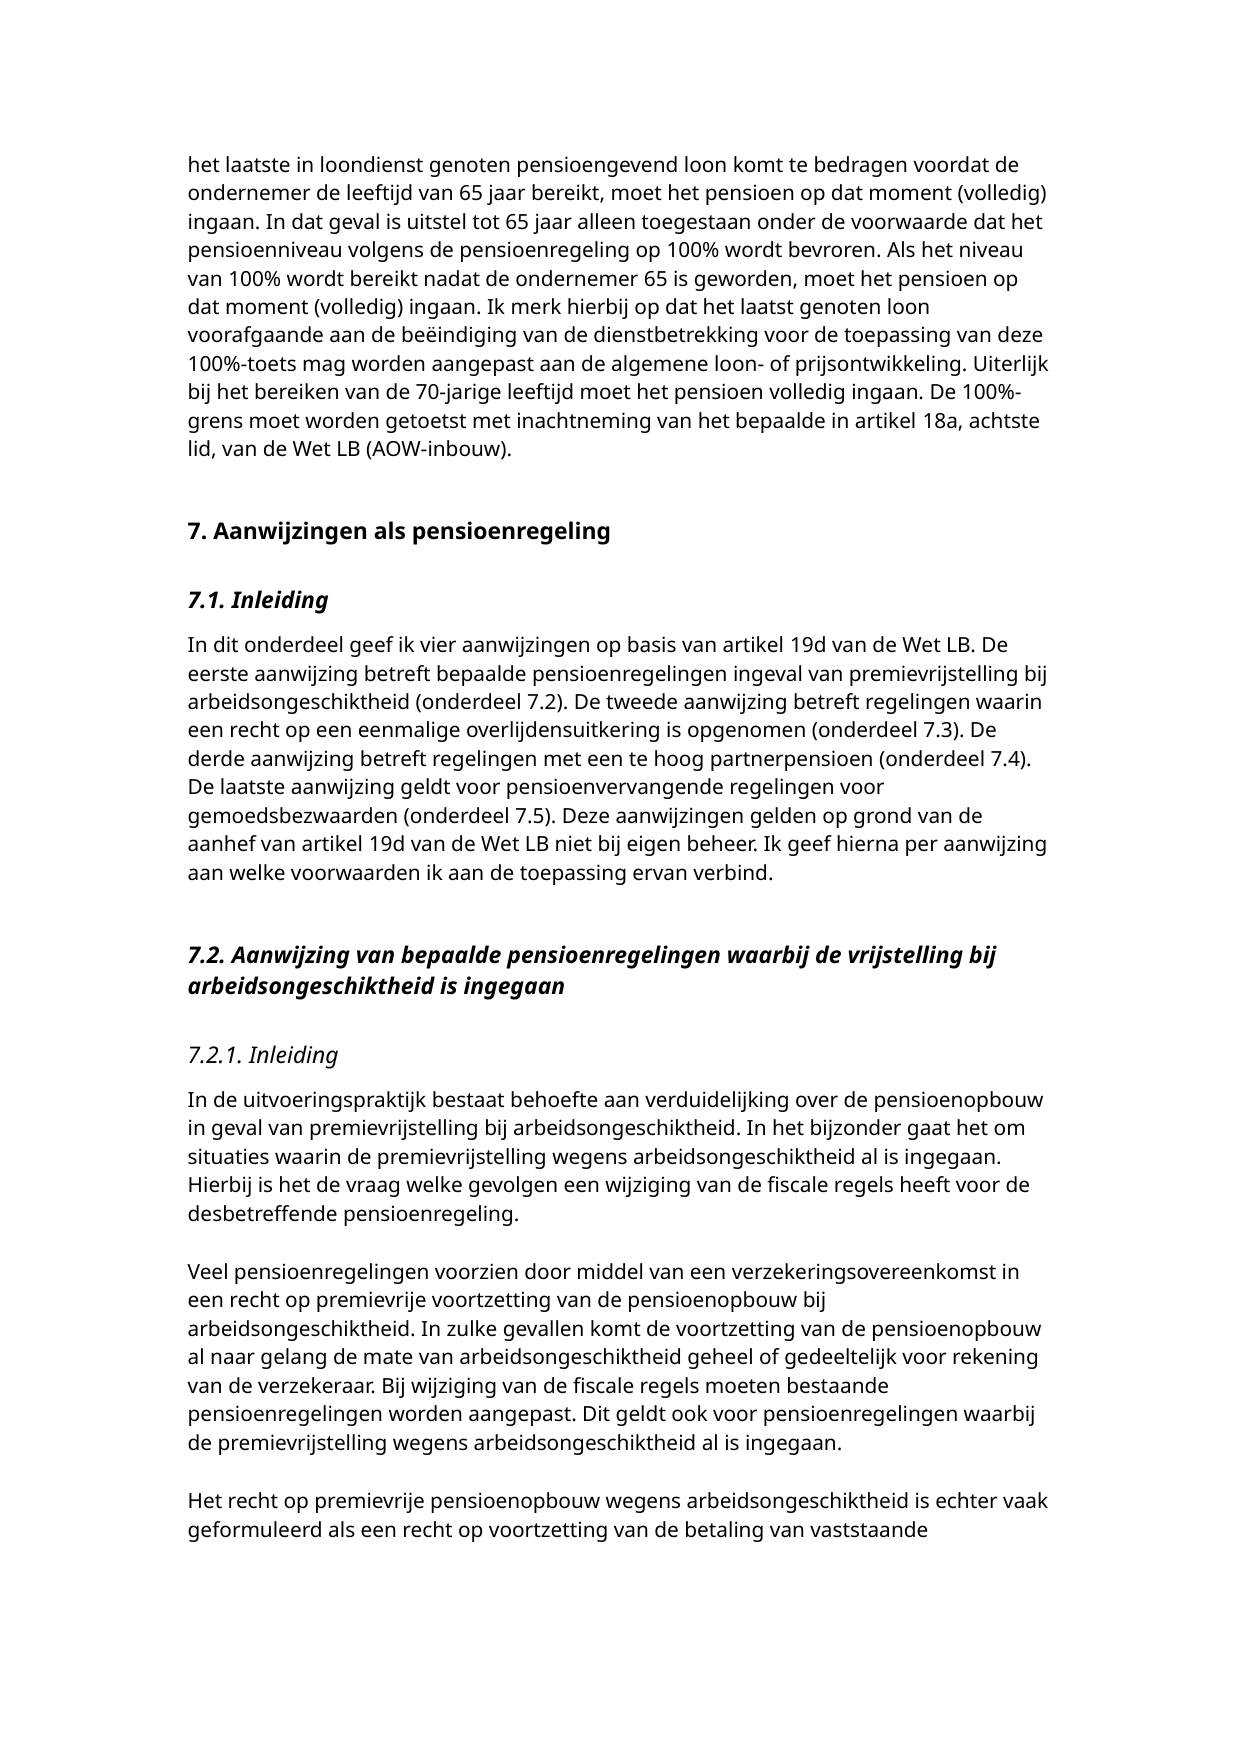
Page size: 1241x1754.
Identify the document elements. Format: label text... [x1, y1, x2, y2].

text Het recht op premievrije pensioenopbouw wegens arbeidsongeschiktheid is echter vaak geformuleerd als een recht op voortzetting van de betaling van vaststaande [187, 1486, 1053, 1543]
text In dit onderdeel geef ik vier aanwijzingen op basis van artikel 19d van de Wet LB. De eerste aanwijzing betreft bepaalde pensioenregelingen ingeval van premievrijstelling bij arbeidsongeschiktheid (onderdeel 7.2). De tweede aanwijzing betreft regelingen waarin een recht op een eenmalige overlijdensuitkering is opgenomen (onderdeel 7.3). De derde aanwijzing betreft regelingen met een te hoog partnerpensioen (onderdeel 7.4). De laatste aanwijzing geldt voor pensioenvervangende regelingen voor gemoedsbezwaarden (onderdeel 7.5). Deze aanwijzingen gelden op grond van de aanhef van artikel 19d van de Wet LB niet bij eigen beheer. Ik geef hierna per aanwijzing aan welke voorwaarden ik aan de toepassing ervan verbind. [187, 630, 1053, 886]
text In de uitvoeringspraktijk bestaat behoefte aan verduidelijking over de pensioenopbouw in geval van premievrijstelling bij arbeidsongeschiktheid. In het bijzonder gaat het om situaties waarin de premievrijstelling wegens arbeidsongeschiktheid al is ingegaan. Hierbij is het de vraag welke gevolgen een wijziging van de fiscale regels heeft voor de desbetreffende pensioenregeling. [187, 1085, 1053, 1227]
subtitle 7.2. Aanwijzing van bepaalde pensioenregelingen waarbij de vrijstelling bij arbeidsongeschiktheid is ingegaan [187, 939, 1053, 1001]
subtitle 7. Aanwijzingen als pensioenregeling [187, 515, 1053, 547]
text het laatste in loondienst genoten pensioengevend loon komt te bedragen voordat de ondernemer de leeftijd van 65 jaar bereikt, moet het pensioen op dat moment (volledig) ingaan. In dat geval is uitstel tot 65 jaar alleen toegestaan onder de voorwaarde dat het pensioenniveau volgens de pensioenregeling op 100% wordt bevroren. Als het niveau van 100% wordt bereikt nadat de ondernemer 65 is geworden, moet het pensioen op dat moment (volledig) ingaan. Ik merk hierbij op dat het laatst genoten loon voorafgaande aan de beëindiging van de dienstbetrekking voor de toepassing van deze 100%-toets mag worden aangepast aan de algemene loon- of prijsontwikkeling. Uiterlijk bij het bereiken van de 70-jarige leeftijd moet het pensioen volledig ingaan. De 100%-grens moet worden getoetst met inachtneming van het bepaalde in artikel 18a, achtste lid, van de Wet LB (AOW-inbouw). [187, 150, 1053, 463]
subtitle 7.1. Inleiding [187, 584, 1053, 615]
subtitle 7.2.1. Inleiding [187, 1039, 1053, 1070]
text Veel pensioenregelingen voorzien door middel van een verzekeringsovereenkomst in een recht op premievrije voortzetting van de pensioenopbouw bij arbeidsongeschiktheid. In zulke gevallen komt de voortzetting van de pensioenopbouw al naar gelang de mate van arbeidsongeschiktheid geheel of gedeeltelijk voor rekening van de verzekeraar. Bij wijziging van de fiscale regels moeten bestaande pensioenregelingen worden aangepast. Dit geldt ook voor pensioenregelingen waarbij de premievrijstelling wegens arbeidsongeschiktheid al is ingegaan. [187, 1257, 1053, 1456]
